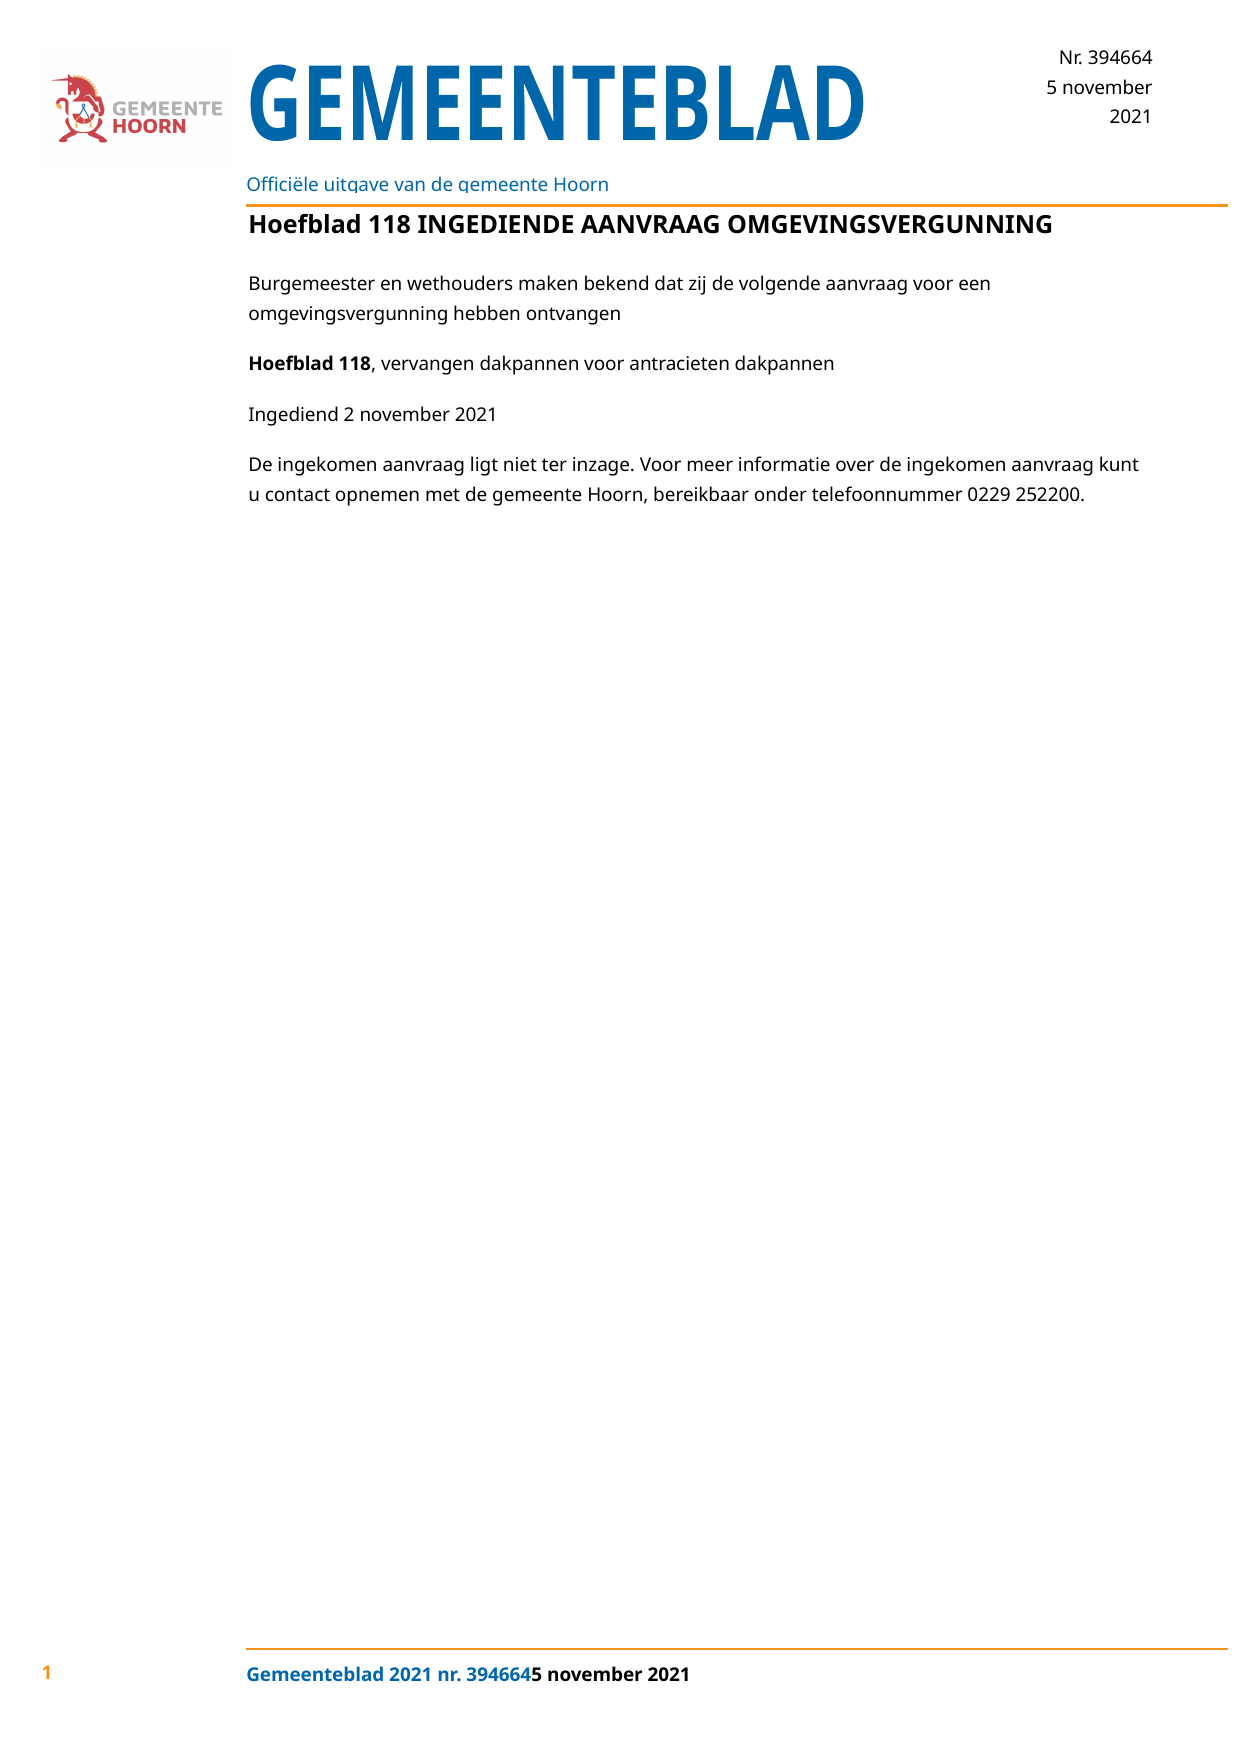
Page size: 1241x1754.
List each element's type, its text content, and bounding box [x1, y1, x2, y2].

picture [41, 47, 231, 172]
text De ingekomen aanvraag ligt niet ter inzage. Voor meer informatie over de ingekomen aanvraag kunt u contact opnemen met de gemeente Hoorn, bereikbaar onder telefoonnummer 0229 252200. [248, 451, 1152, 506]
text Burgemeester en wethouders maken bekend dat zij de volgende aanvraag voor een omgevingsvergunning hebben ontvangen [248, 270, 1152, 326]
text Ingediend 2 november 2021 [248, 401, 1152, 426]
text Hoefblad 118, vervangen dakpannen voor antracieten dakpannen [248, 350, 1152, 376]
text Hoefblad 118 INGEDIENDE AANVRAAG OMGEVINGSVERGUNNING [248, 207, 1152, 241]
